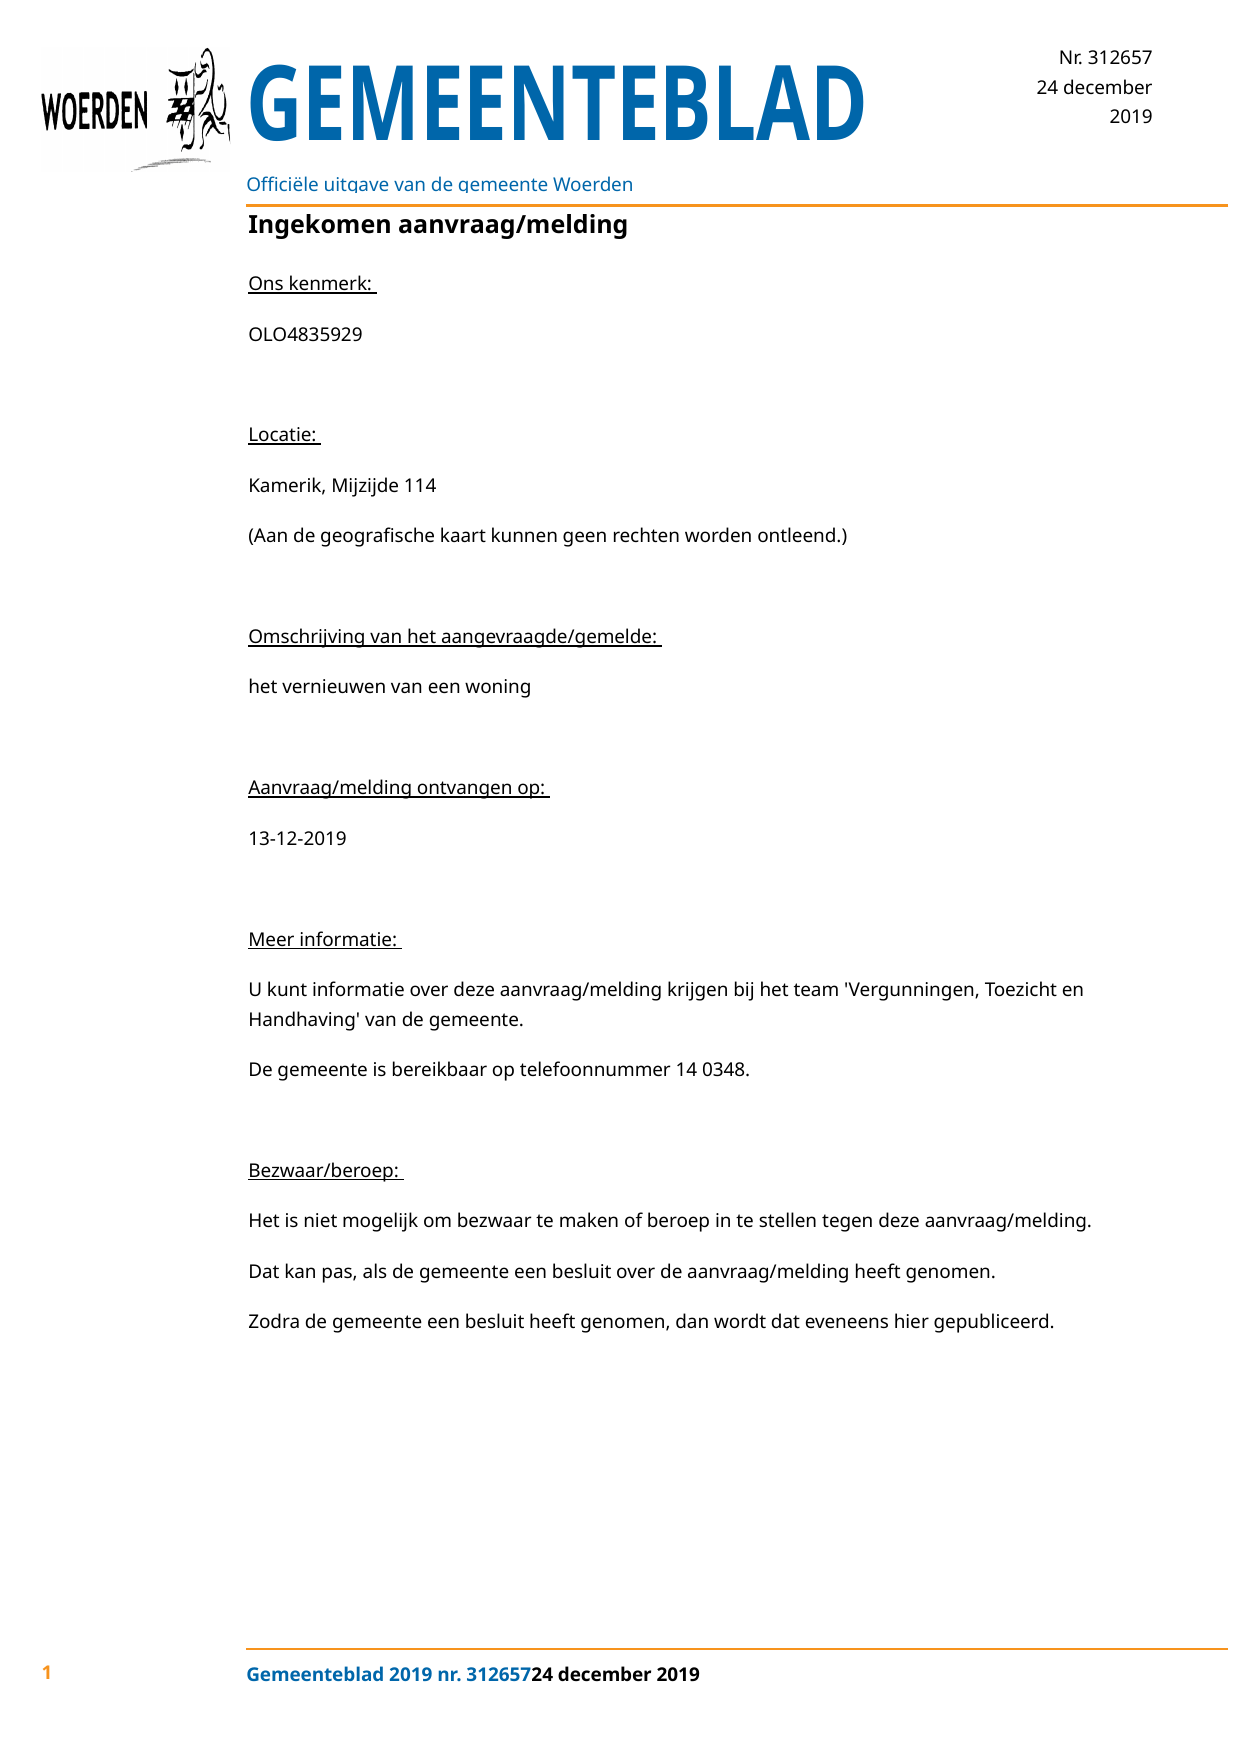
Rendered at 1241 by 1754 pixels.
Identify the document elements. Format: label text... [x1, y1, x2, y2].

text Locatie: [248, 422, 1152, 447]
text Omschrijving van het aangevraagde/gemelde: [248, 623, 1152, 649]
text Bezwaar/beroep: [248, 1157, 1152, 1183]
text De gemeente is bereikbaar op telefoonnummer 14 0348. [248, 1056, 1152, 1082]
text (Aan de geografische kaart kunnen geen rechten worden ontleend.) [248, 522, 1152, 548]
text OLO4835929 [248, 321, 1152, 346]
text Zodra de gemeente een besluit heeft genomen, dan wordt dat eveneens hier gepubliceerd. [248, 1308, 1152, 1334]
text Kamerik, Mijzijde 114 [248, 472, 1152, 498]
text U kunt informatie over deze aanvraag/melding krijgen bij het team 'Vergunningen, Toezicht en Handhaving' van de gemeente. [248, 976, 1152, 1031]
text Het is niet mogelijk om bezwaar te maken of beroep in te stellen tegen deze aanvraag/melding. [248, 1207, 1152, 1233]
text Ingekomen aanvraag/melding [248, 207, 1152, 241]
text het vernieuwen van een woning [248, 674, 1152, 699]
picture [41, 47, 231, 172]
text Dat kan pas, als de gemeente een besluit over de aanvraag/melding heeft genomen. [248, 1258, 1152, 1283]
text Aanvraag/melding ontvangen op: [248, 774, 1152, 800]
text 13-12-2019 [248, 825, 1152, 851]
text Meer informatie: [248, 926, 1152, 951]
text Ons kenmerk: [248, 270, 1152, 296]
